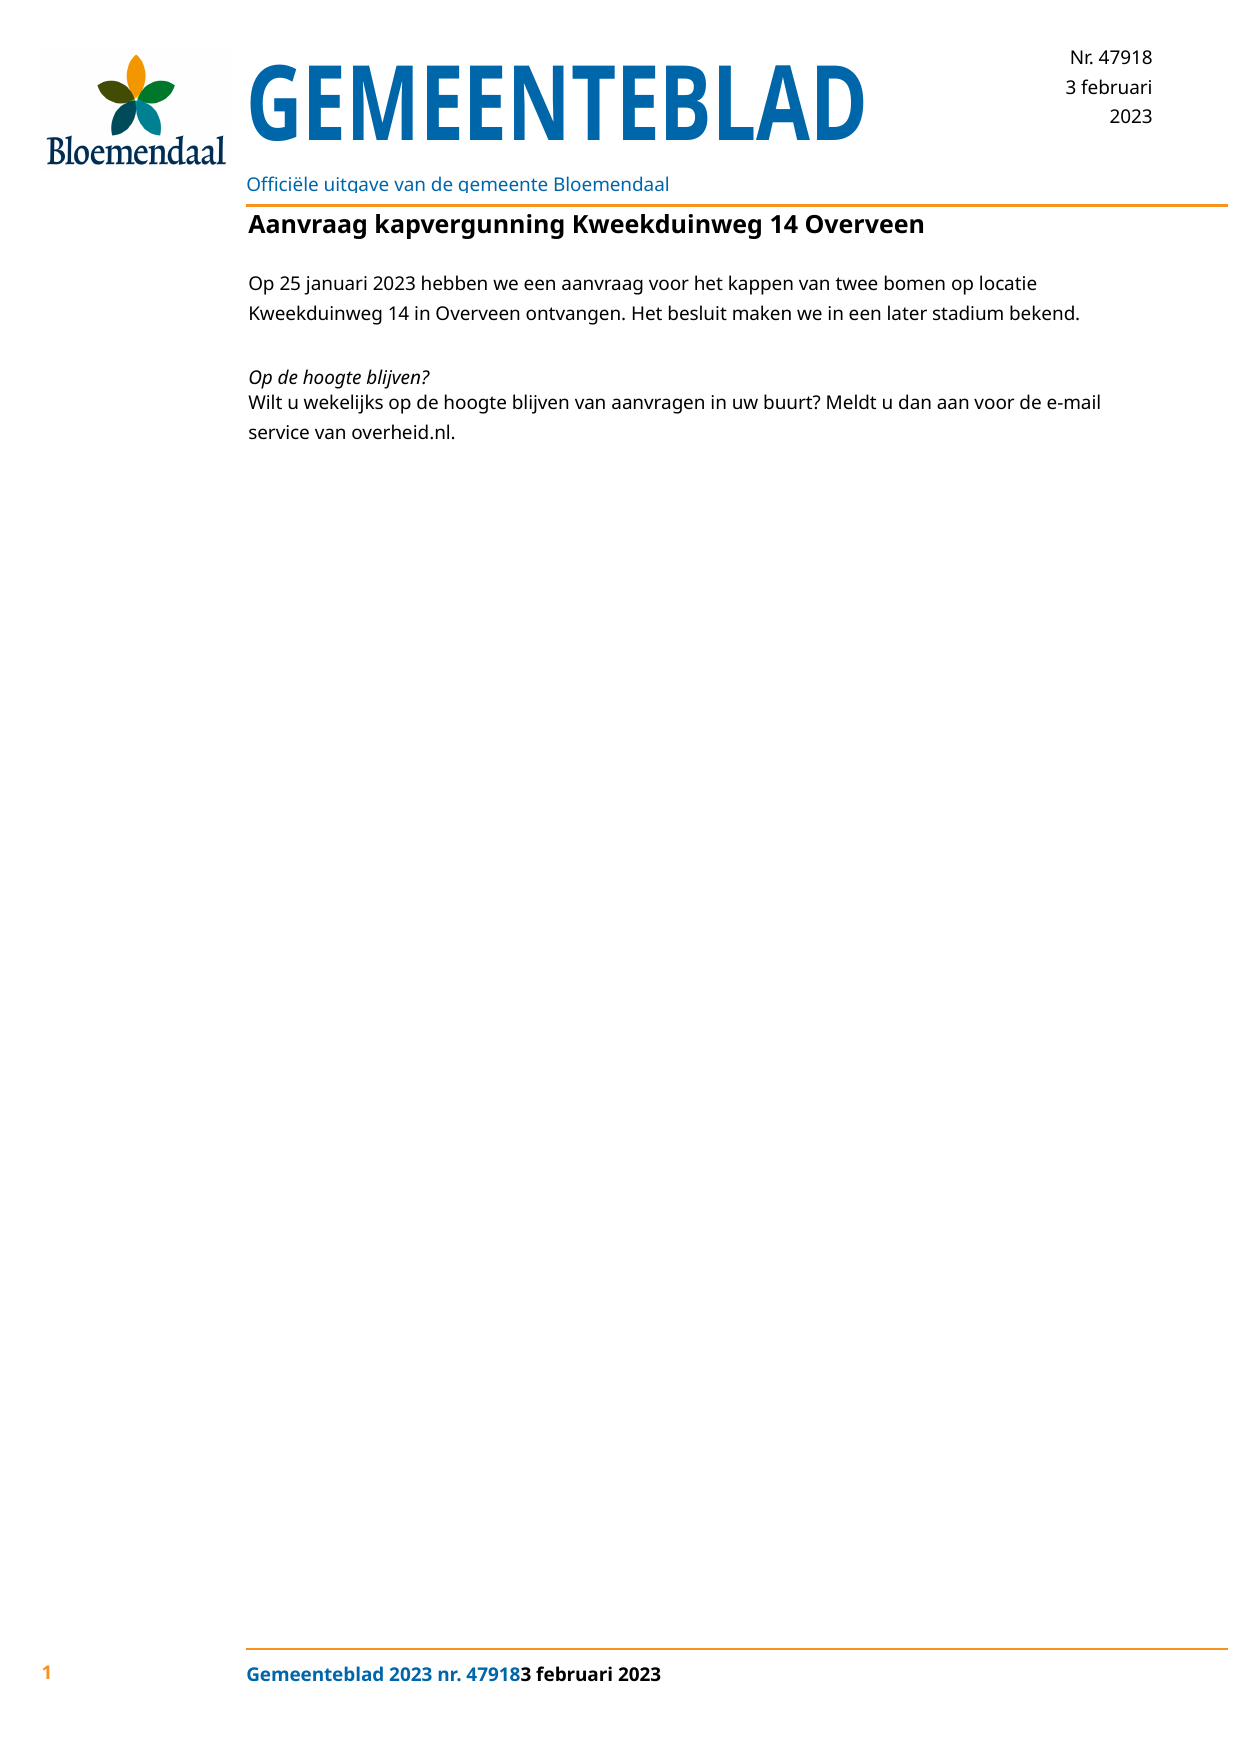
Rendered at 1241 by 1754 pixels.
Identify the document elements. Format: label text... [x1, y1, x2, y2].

picture [41, 47, 231, 172]
text Op de hoogte blijven? [248, 364, 1152, 389]
text Wilt u wekelijks op de hoogte blijven van aanvragen in uw buurt? Meldt u dan aan voor de e-mail service van overheid.nl. [248, 389, 1152, 445]
text Op 25 januari 2023 hebben we een aanvraag voor het kappen van twee bomen op locatie Kweekduinweg 14 in Overveen ontvangen. Het besluit maken we in een later stadium bekend. [248, 270, 1152, 326]
text Aanvraag kapvergunning Kweekduinweg 14 Overveen [248, 207, 1152, 241]
